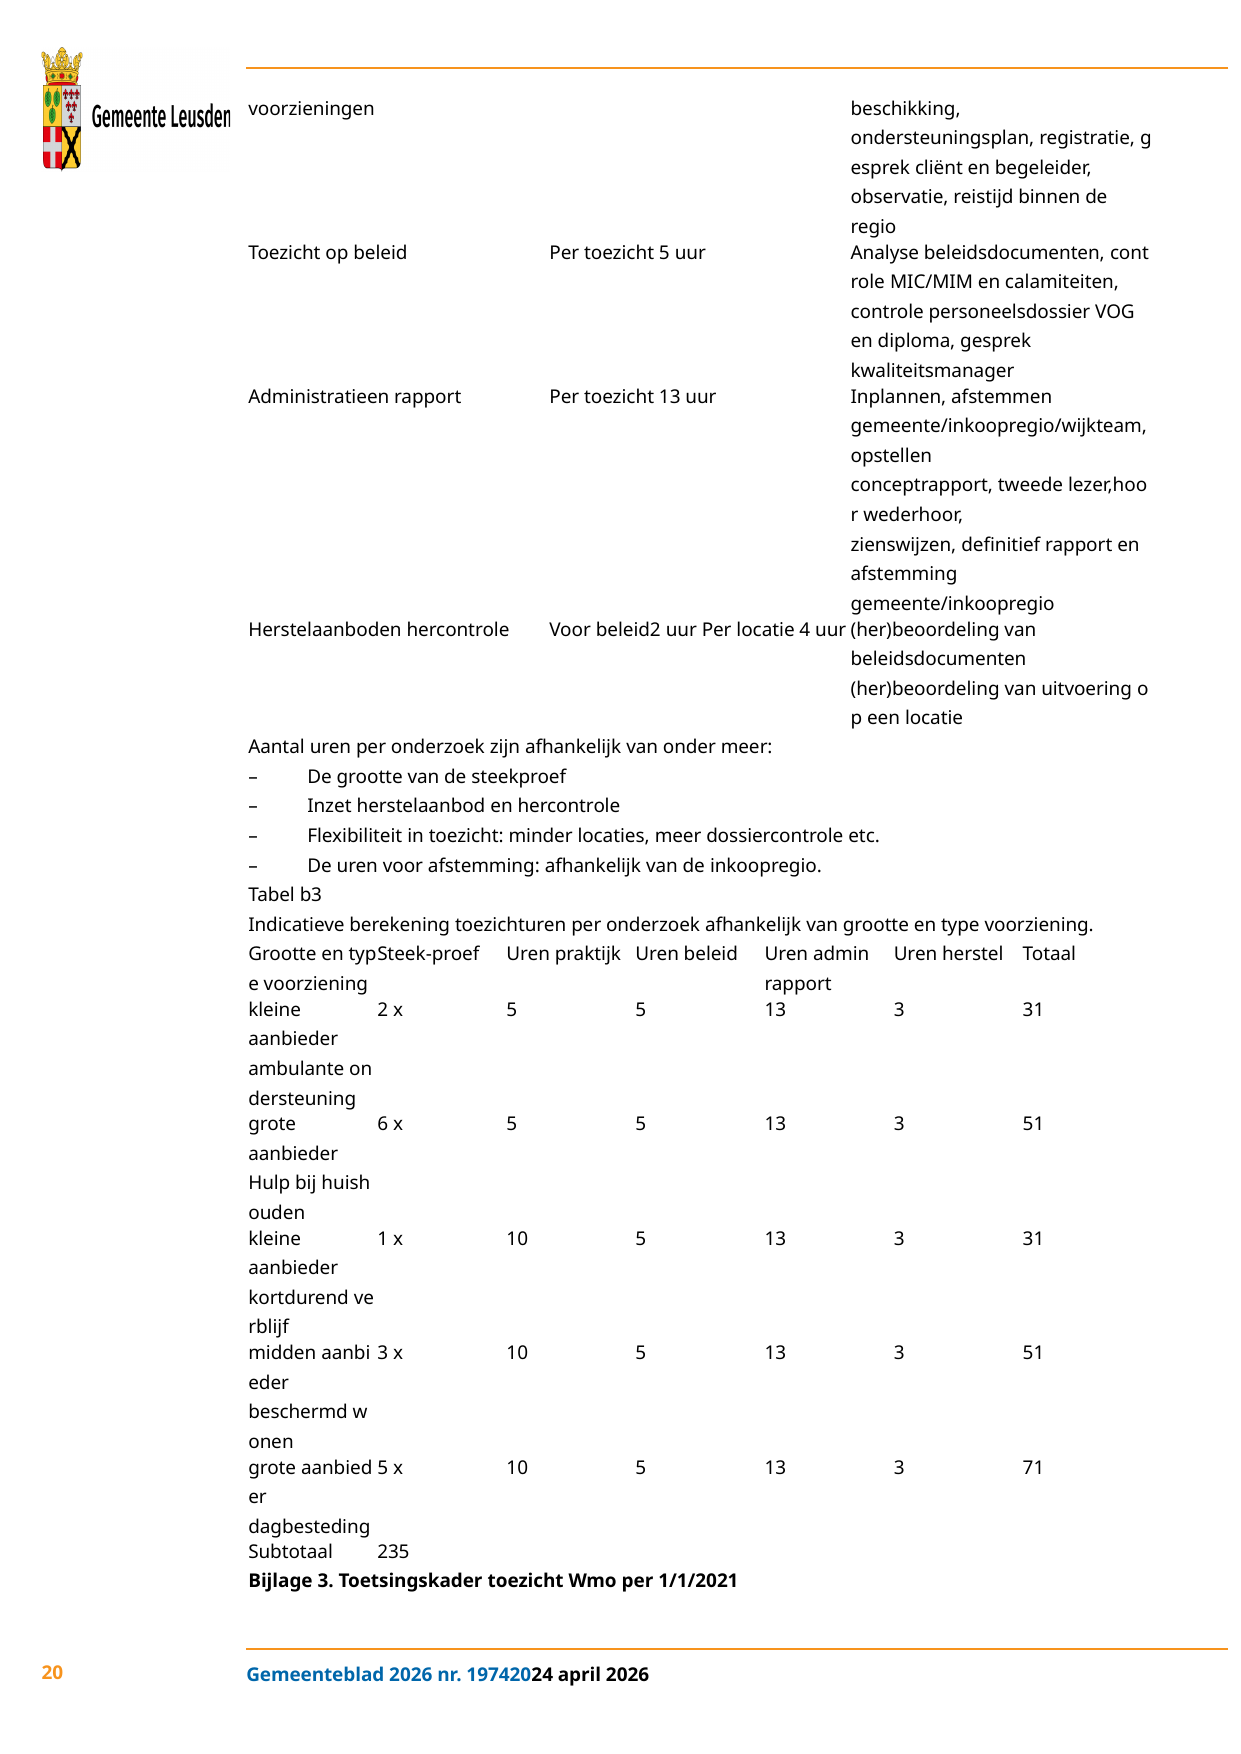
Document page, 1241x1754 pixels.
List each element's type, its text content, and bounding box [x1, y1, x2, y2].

text Tabel b3 Indicatieve berekening toezichturen per onderzoek afhankelijk van grootte en type voorziening. [248, 881, 1152, 937]
table_cell 31 [1023, 996, 1152, 1110]
list Inzet herstelaanbod en hercontrole [248, 793, 1152, 818]
table_header Uren admin rapport [764, 941, 893, 996]
picture [41, 47, 231, 172]
table_cell Voor beleid2 uur Per locatie 4 uur [549, 616, 850, 730]
table_header Grootte en type voorziening [248, 941, 377, 996]
table_cell grote aanbieder dagbesteding [248, 1454, 377, 1539]
table_cell 31 [1023, 1225, 1152, 1339]
table_cell 10 [506, 1454, 635, 1539]
table_cell 13 [764, 1339, 893, 1454]
table_header Totaal [1023, 941, 1152, 996]
table_cell voorzieningen [248, 95, 549, 239]
table_cell Per toezicht 13 uur [549, 383, 850, 616]
table_cell 1 x [377, 1225, 506, 1339]
table_cell grote aanbieder Hulp bij huishouden [248, 1110, 377, 1225]
table_header Uren herstel [894, 941, 1022, 996]
list De grootte van de steekproef [248, 763, 1152, 789]
table_cell 13 [764, 996, 893, 1110]
table_cell 3 [894, 1454, 1022, 1539]
table_cell 5 [635, 1110, 764, 1225]
table_cell 13 [764, 1110, 893, 1225]
table_cell (her)beoordeling van beleidsdocumenten (her)beoordeling van uitvoering op een locatie [850, 616, 1152, 730]
table_cell 6 x [377, 1110, 506, 1225]
table_cell 5 [635, 996, 764, 1110]
table_cell Administratieen rapport [248, 383, 549, 616]
table_cell 5 x [377, 1454, 506, 1539]
table_cell 10 [506, 1339, 635, 1454]
table_cell 3 x [377, 1339, 506, 1454]
table_cell 2 x [377, 996, 506, 1110]
table_cell 5 [506, 1110, 635, 1225]
table_cell 3 [894, 1225, 1022, 1339]
table_cell 51 [1023, 1110, 1152, 1225]
table_cell midden aanbieder beschermd wonen [248, 1339, 377, 1454]
table_cell 235 [377, 1539, 1152, 1564]
table_cell Inplannen, afstemmen gemeente/inkoopregio/wijkteam, opstellen conceptrapport, tweede lezer,hoor wederhoor, zienswijzen, definitief rapport en afstemming gemeente/inkoopregio [850, 383, 1152, 616]
table_cell kleine aanbieder kortdurend verblijf [248, 1225, 377, 1339]
list Flexibiliteit in toezicht: minder locaties, meer dossiercontrole etc. [248, 822, 1152, 848]
table_header Steek-proef [377, 941, 506, 996]
table_cell 13 [764, 1225, 893, 1339]
table_cell 13 [764, 1454, 893, 1539]
table_cell kleine aanbieder ambulante ondersteuning [248, 996, 377, 1110]
table_cell 51 [1023, 1339, 1152, 1454]
table_cell 3 [894, 1339, 1022, 1454]
table_cell 10 [506, 1225, 635, 1339]
table_cell 5 [635, 1225, 764, 1339]
table_cell Analyse beleidsdocumenten, controle MIC/MIM en calamiteiten, controle personeelsdossier VOG en diploma, gesprek kwaliteitsmanager [850, 239, 1152, 383]
table_cell Herstelaanboden hercontrole [248, 616, 549, 730]
list De uren voor afstemming: afhankelijk van de inkoopregio. [248, 852, 1152, 877]
table_cell 5 [635, 1454, 764, 1539]
table_header Uren beleid [635, 941, 764, 996]
table_header Uren praktijk [506, 941, 635, 996]
table_cell 5 [635, 1339, 764, 1454]
table_cell 5 [506, 996, 635, 1110]
table_cell beschikking, ondersteuningsplan, registratie, gesprek cliënt en begeleider, observatie, reistijd binnen de regio [850, 95, 1152, 239]
table_cell 71 [1023, 1454, 1152, 1539]
table_cell Per toezicht 5 uur [549, 239, 850, 383]
table_cell [549, 95, 850, 239]
table_cell 3 [894, 996, 1022, 1110]
table_cell 3 [894, 1110, 1022, 1225]
table_cell Subtotaal [248, 1539, 377, 1564]
text Aantal uren per onderzoek zijn afhankelijk van onder meer: [248, 733, 1152, 759]
text Bijlage 3. Toetsingskader toezicht Wmo per 1/1/2021 [248, 1568, 1152, 1593]
table_cell Toezicht op beleid [248, 239, 549, 383]
